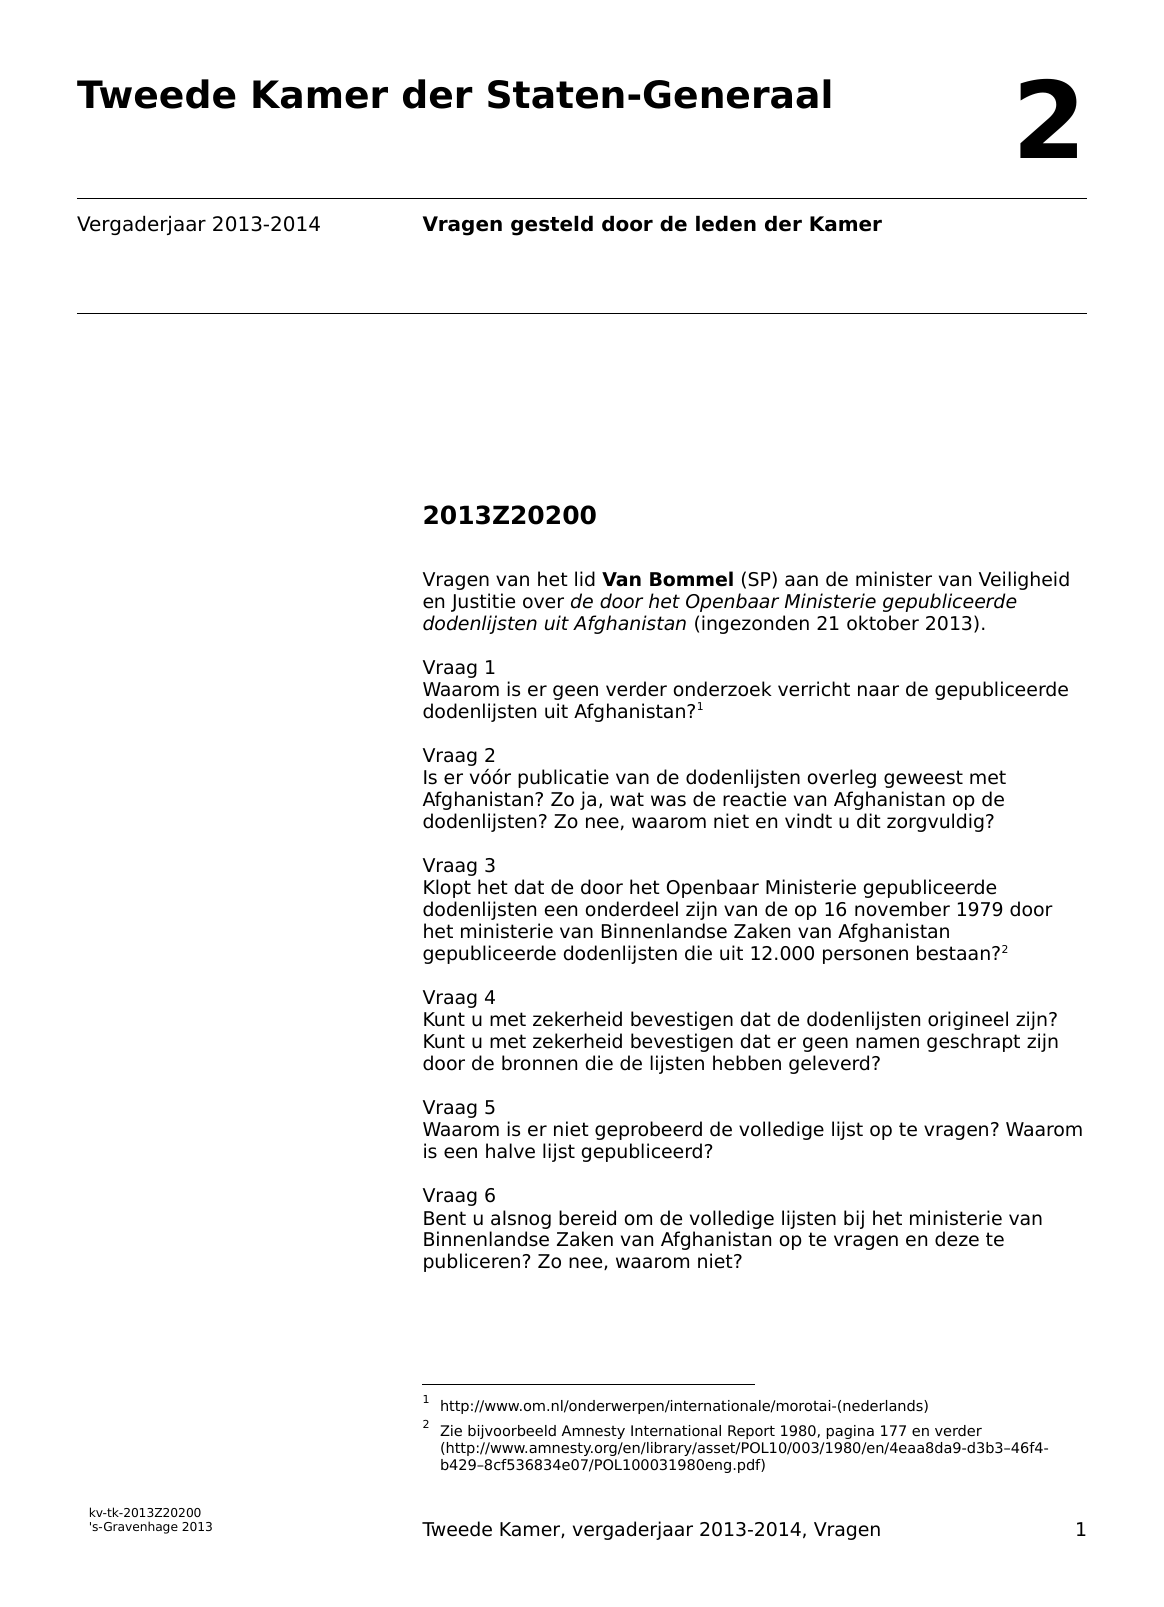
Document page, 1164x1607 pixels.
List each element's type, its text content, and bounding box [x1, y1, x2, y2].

text Zie bijvoorbeeld Amnesty International Report 1980, pagina 177 en verder (http://www.amnesty.org/en/library/asset/POL10/003/1980/en/4eaa8da9-d3b3–46f4-b429–8cf536834e07/POL100031980eng.pdf) [422, 1418, 1087, 1474]
table_header Tweede Kamer der Staten-Generaal [77, 59, 886, 198]
text 's-Gravenhage 2013 [88, 1520, 323, 1534]
text Vraag 2 [422, 745, 1087, 767]
text 2013Z20200 [422, 501, 1087, 531]
text Vraag 4 [422, 987, 1087, 1009]
text Is er vóór publicatie van de dodenlijsten overleg geweest met Afghanistan? Zo ja, wat was de reactie van Afghanistan op de dodenlijsten? Zo nee, waarom niet en vindt u dit zorgvuldig? [422, 767, 1087, 833]
text http://www.om.nl/onderwerpen/internationale/morotai-(nederlands) [422, 1393, 1087, 1416]
text Kunt u met zekerheid bevestigen dat de dodenlijsten origineel zijn? Kunt u met zekerheid bevestigen dat er geen namen geschrapt zijn door de bronnen die de lijsten hebben geleverd? [422, 1009, 1087, 1075]
text Vraag 1 [422, 657, 1087, 679]
text Bent u alsnog bereid om de volledige lijsten bij het ministerie van Binnenlandse Zaken van Afghanistan op te vragen en deze te publiceren? Zo nee, waarom niet? [422, 1207, 1087, 1273]
table_header 2 [886, 59, 1087, 198]
text kv-tk-2013Z20200 [88, 1506, 323, 1520]
table_cell Vergaderjaar 2013-2014 [77, 199, 422, 313]
table_cell Vragen gesteld door de leden der Kamer [422, 199, 1087, 313]
text Vraag 6 [422, 1185, 1087, 1207]
text Klopt het dat de door het Openbaar Ministerie gepubliceerde dodenlijsten een onderdeel zijn van de op 16 november 1979 door het ministerie van Binnenlandse Zaken van Afghanistan gepubliceerde dodenlijsten die uit 12.000 personen bestaan? [422, 877, 1087, 965]
text Vraag 5 [422, 1097, 1087, 1119]
text Vraag 3 [422, 855, 1087, 877]
text Waarom is er geen verder onderzoek verricht naar de gepubliceerde dodenlijsten uit Afghanistan? [422, 679, 1087, 723]
text Vragen van het lid Van Bommel (SP) aan de minister van Veiligheid en Justitie over de door het Openbaar Ministerie gepubliceerde dodenlijsten uit Afghanistan (ingezonden 21 oktober 2013). [422, 569, 1087, 635]
text Waarom is er niet geprobeerd de volledige lijst op te vragen? Waarom is een halve lijst gepubliceerd? [422, 1119, 1087, 1163]
